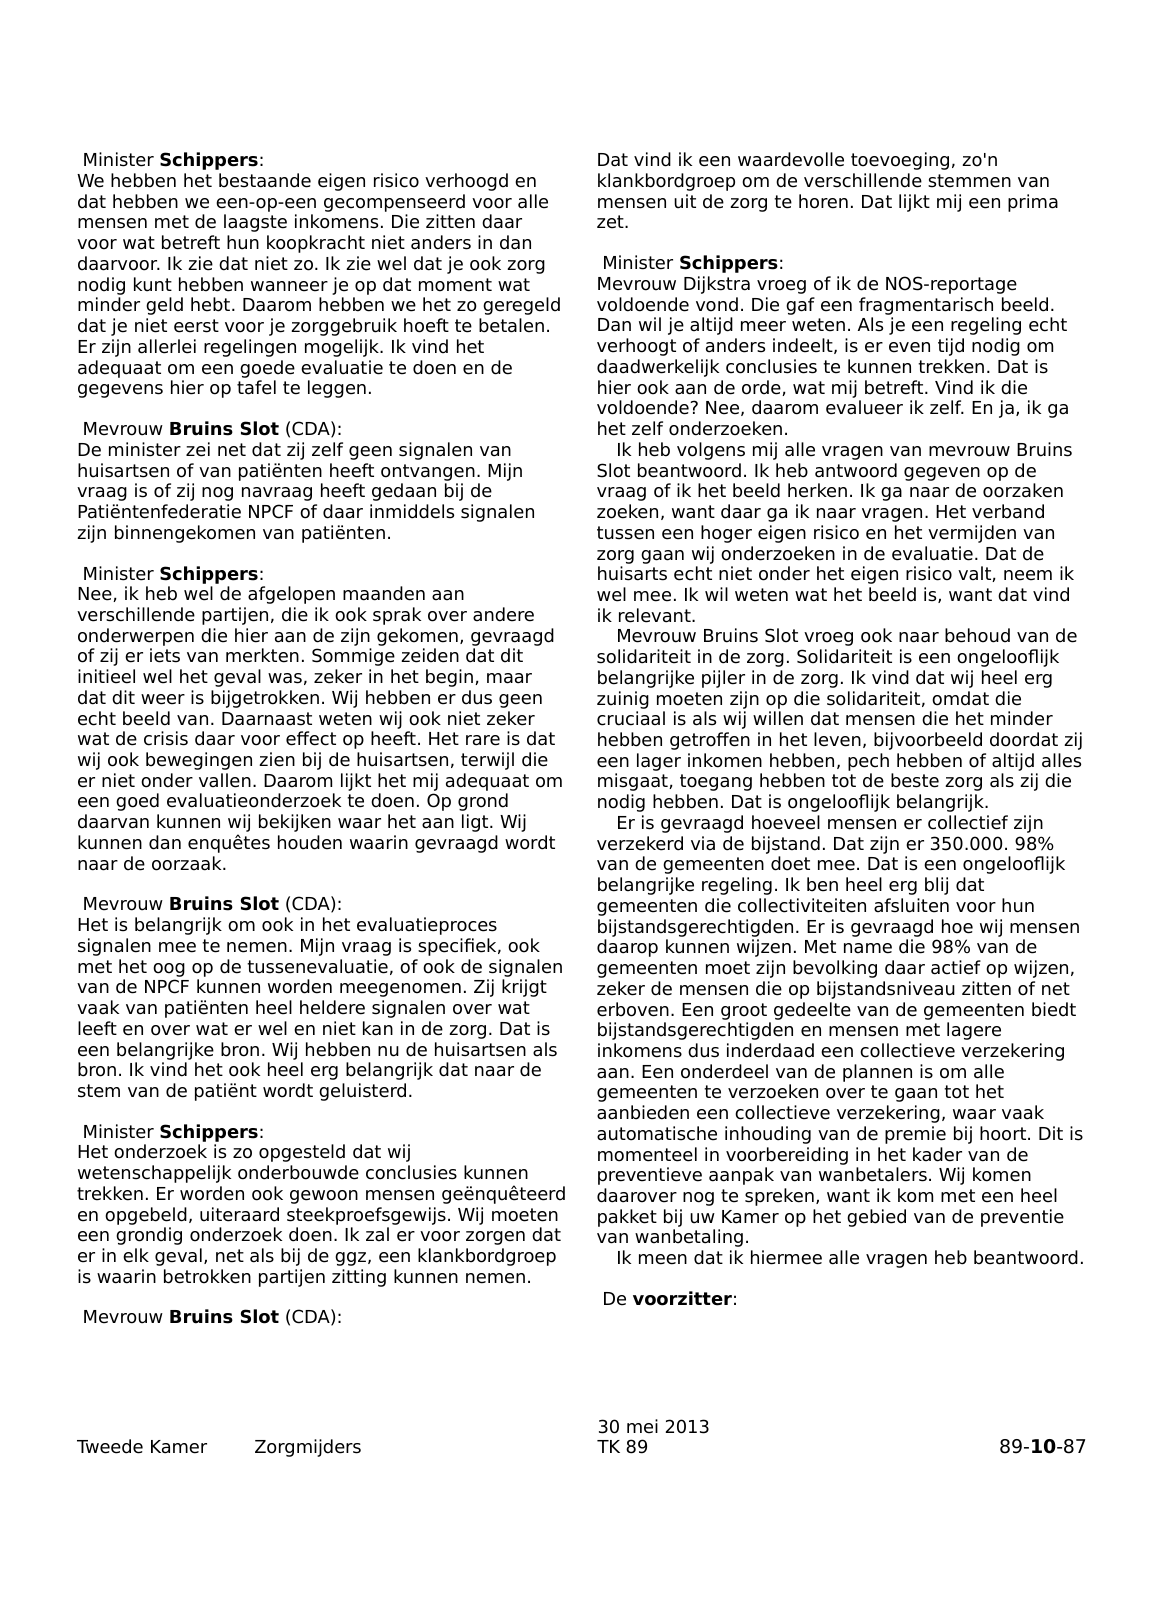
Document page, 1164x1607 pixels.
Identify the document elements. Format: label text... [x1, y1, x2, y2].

text Minister Schippers: [77, 1122, 567, 1142]
text Mevrouw Bruins Slot (CDA): [77, 419, 567, 440]
text Er is gevraagd hoeveel mensen er collectief zijn verzekerd via de bijstand. Dat zijn er 350.000. 98% van de gemeenten doet mee. Dat is een ongelooflijk belangrijke regeling. Ik ben heel erg blij dat gemeenten die collectiviteiten afsluiten voor hun bijstandsgerechtigden. Er is gevraagd hoe wij mensen daarop kunnen wijzen. Met name die 98% van de gemeenten moet zijn bevolking daar actief op wijzen, zeker de mensen die op bijstandsniveau zitten of net erboven. Een groot gedeelte van de gemeenten biedt bijstandsgerechtigden en mensen met lagere inkomens dus inderdaad een collectieve verzekering aan. Een onderdeel van de plannen is om alle gemeenten te verzoeken over te gaan tot het aanbieden een collectieve verzekering, waar vaak automatische inhouding van de premie bij hoort. Dit is momenteel in voorbereiding in het kader van de preventieve aanpak van wanbetalers. Wij komen daarover nog te spreken, want ik kom met een heel pakket bij uw Kamer op het gebied van de preventie van wanbetaling. [596, 813, 1087, 1248]
text Mevrouw Dijkstra vroeg of ik de NOS-reportage voldoende vond. Die gaf een fragmentarisch beeld. Dan wil je altijd meer weten. Als je een regeling echt verhoogt of anders indeelt, is er even tijd nodig om daadwerkelijk conclusies te kunnen trekken. Dat is hier ook aan de orde, wat mij betreft. Vind ik die voldoende? Nee, daarom evalueer ik zelf. En ja, ik ga het zelf onderzoeken. [596, 274, 1087, 440]
text Het onderzoek is zo opgesteld dat wij wetenschappelijk onderbouwde conclusies kunnen trekken. Er worden ook gewoon mensen geënquêteerd en opgebeld, uiteraard steekproefsgewijs. Wij moeten een grondig onderzoek doen. Ik zal er voor zorgen dat er in elk geval, net als bij de ggz, een klankbordgroep is waarin betrokken partijen zitting kunnen nemen. [77, 1142, 567, 1287]
text Ik meen dat ik hiermee alle vragen heb beantwoord. [596, 1248, 1087, 1269]
text De minister zei net dat zij zelf geen signalen van huisartsen of van patiënten heeft ontvangen. Mijn vraag is of zij nog navraag heeft gedaan bij de Patiëntenfederatie NPCF of daar inmiddels signalen zijn binnengekomen van patiënten. [77, 440, 567, 543]
text Het is belangrijk om ook in het evaluatieproces signalen mee te nemen. Mijn vraag is specifiek, ook met het oog op de tussenevaluatie, of ook de signalen van de NPCF kunnen worden meegenomen. Zij krijgt vaak van patiënten heel heldere signalen over wat leeft en over wat er wel en niet kan in de zorg. Dat is een belangrijke bron. Wij hebben nu de huisartsen als bron. Ik vind het ook heel erg belangrijk dat naar de stem van de patiënt wordt geluisterd. [77, 915, 567, 1102]
text Minister Schippers: [77, 563, 567, 584]
text Minister Schippers: [596, 253, 1087, 274]
text Mevrouw Bruins Slot vroeg ook naar behoud van de solidariteit in de zorg. Solidariteit is een ongelooflijk belangrijke pijler in de zorg. Ik vind dat wij heel erg zuinig moeten zijn op die solidariteit, omdat die cruciaal is als wij willen dat mensen die het minder hebben getroffen in het leven, bijvoorbeeld doordat zij een lager inkomen hebben, pech hebben of altijd alles misgaat, toegang hebben tot de beste zorg als zij die nodig hebben. Dat is ongelooflijk belangrijk. [596, 626, 1087, 813]
text Ik heb volgens mij alle vragen van mevrouw Bruins Slot beantwoord. Ik heb antwoord gegeven op de vraag of ik het beeld herken. Ik ga naar de oorzaken zoeken, want daar ga ik naar vragen. Het verband tussen een hoger eigen risico en het vermijden van zorg gaan wij onderzoeken in de evaluatie. Dat de huisarts echt niet onder het eigen risico valt, neem ik wel mee. Ik wil weten wat het beeld is, want dat vind ik relevant. [596, 440, 1087, 626]
text Minister Schippers: [77, 150, 567, 171]
text Dat vind ik een waardevolle toevoeging, zo'n klankbordgroep om de verschillende stemmen van mensen uit de zorg te horen. Dat lijkt mij een prima zet. [596, 150, 1087, 233]
text We hebben het bestaande eigen risico verhoogd en dat hebben we een-op-een gecompenseerd voor alle mensen met de laagste inkomens. Die zitten daar voor wat betreft hun koopkracht niet anders in dan daarvoor. Ik zie dat niet zo. Ik zie wel dat je ook zorg nodig kunt hebben wanneer je op dat moment wat minder geld hebt. Daarom hebben we het zo geregeld dat je niet eerst voor je zorggebruik hoeft te betalen. Er zijn allerlei regelingen mogelijk. Ik vind het adequaat om een goede evaluatie te doen en de gegevens hier op tafel te leggen. [77, 171, 567, 399]
text Nee, ik heb wel de afgelopen maanden aan verschillende partijen, die ik ook sprak over andere onderwerpen die hier aan de zijn gekomen, gevraagd of zij er iets van merkten. Sommige zeiden dat dit initieel wel het geval was, zeker in het begin, maar dat dit weer is bijgetrokken. Wij hebben er dus geen echt beeld van. Daarnaast weten wij ook niet zeker wat de crisis daar voor effect op heeft. Het rare is dat wij ook bewegingen zien bij de huisartsen, terwijl die er niet onder vallen. Daarom lijkt het mij adequaat om een goed evaluatieonderzoek te doen. Op grond daarvan kunnen wij bekijken waar het aan ligt. Wij kunnen dan enquêtes houden waarin gevraagd wordt naar de oorzaak. [77, 584, 567, 874]
text De voorzitter: [596, 1289, 1087, 1309]
text Mevrouw Bruins Slot (CDA): [77, 1307, 567, 1328]
text Mevrouw Bruins Slot (CDA): [77, 894, 567, 915]
